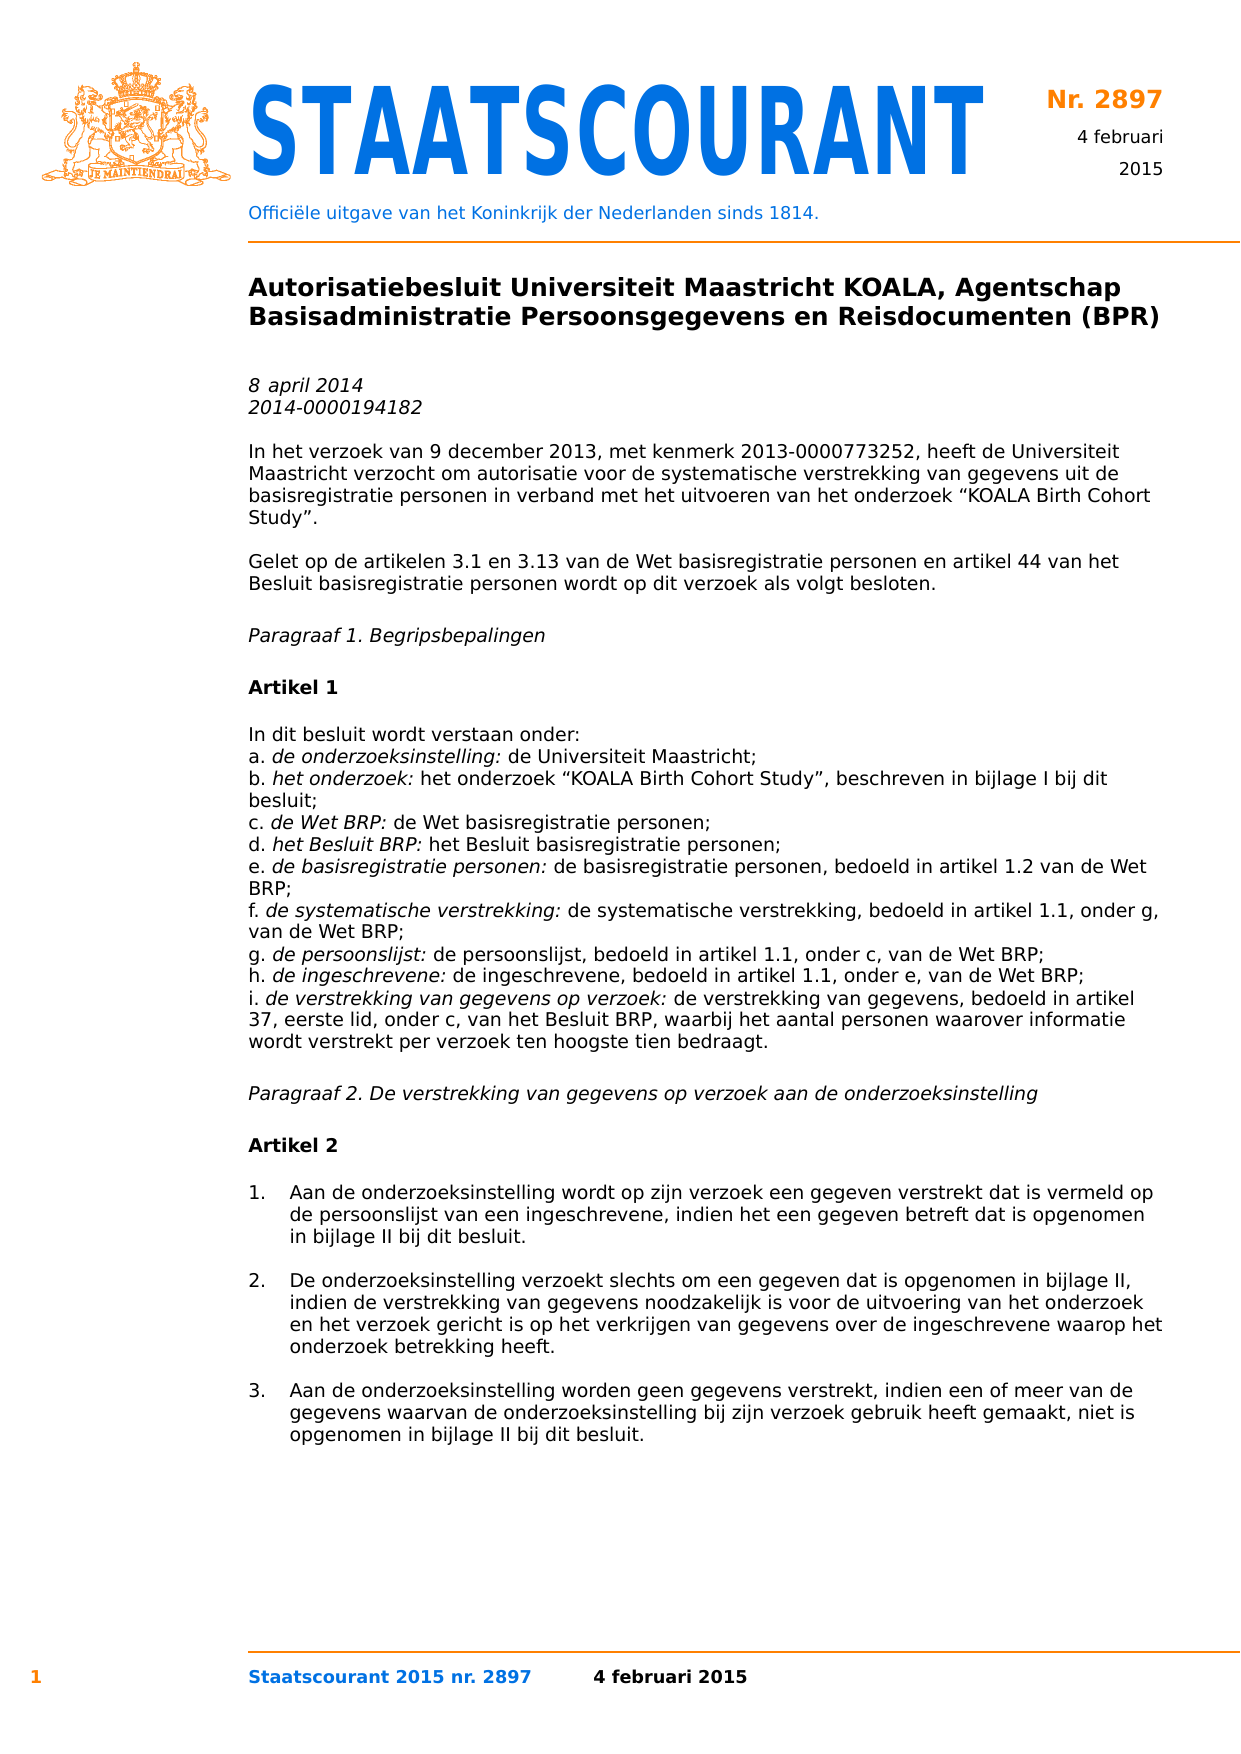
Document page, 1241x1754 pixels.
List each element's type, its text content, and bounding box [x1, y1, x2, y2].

text 1. Aan de onderzoeksinstelling wordt op zijn verzoek een gegeven verstrekt dat is vermeld op de persoonslijst van een ingeschrevene, indien het een gegeven betreft dat is opgenomen in bijlage II bij dit besluit. [248, 1182, 1163, 1248]
text e. de basisregistratie personen: de basisregistratie personen, bedoeld in artikel 1.2 van de Wet BRP; [248, 856, 1163, 899]
table_cell 4 februari [998, 121, 1240, 153]
subtitle Artikel 1 [248, 677, 1163, 699]
subtitle Paragraaf 2. De verstrekking van gegevens op verzoek aan de onderzoeksinstelling [248, 1083, 1163, 1105]
subtitle Autorisatiebesluit Universiteit Maastricht KOALA, Agentschap Basisadministratie Persoonsgegevens en Reisdocumenten (BPR) [248, 273, 1163, 331]
text In het verzoek van 9 december 2013, met kenmerk 2013-0000773252, heeft de Universiteit Maastricht verzocht om autorisatie voor de systematische verstrekking van gegevens uit de basisregistratie personen in verband met het uitvoeren van het onderzoek “KOALA Birth Cohort Study”. [248, 441, 1163, 529]
picture [41, 62, 231, 186]
text g. de persoonslijst: de persoonslijst, bedoeld in artikel 1.1, onder c, van de Wet BRP; [248, 943, 1163, 965]
text In dit besluit wordt verstaan onder: [248, 724, 1163, 746]
text 8 april 2014 [248, 375, 1163, 397]
table_cell Officiële uitgave van het Koninkrijk der Nederlanden sinds 1814. [248, 203, 1240, 241]
text 3. Aan de onderzoeksinstelling worden geen gegevens verstrekt, indien een of meer van de gegevens waarvan de onderzoeksinstelling bij zijn verzoek gebruik heeft gemaakt, niet is opgenomen in bijlage II bij dit besluit. [248, 1380, 1163, 1446]
text a. de onderzoeksinstelling: de Universiteit Maastricht; [248, 746, 1163, 768]
text h. de ingeschrevene: de ingeschrevene, bedoeld in artikel 1.1, onder e, van de Wet BRP; [248, 965, 1163, 987]
text Gelet op de artikelen 3.1 en 3.13 van de Wet basisregistratie personen en artikel 44 van het Besluit basisregistratie personen wordt op dit verzoek als volgt besloten. [248, 551, 1163, 595]
subtitle Paragraaf 1. Begripsbepalingen [248, 625, 1163, 647]
text f. de systematische verstrekking: de systematische verstrekking, bedoeld in artikel 1.1, onder g, van de Wet BRP; [248, 899, 1163, 943]
table_header Nr. 2897 [998, 62, 1240, 121]
text c. de Wet BRP: de Wet basisregistratie personen; [248, 812, 1163, 833]
text 2. De onderzoeksinstelling verzoekt slechts om een gegeven dat is opgenomen in bijlage II, indien de verstrekking van gegevens noodzakelijk is voor de uitvoering van het onderzoek en het verzoek gericht is op het verkrijgen van gegevens over de ingeschrevene waarop het onderzoek betrekking heeft. [248, 1270, 1163, 1358]
text 2014-0000194182 [248, 397, 1163, 419]
subtitle Artikel 2 [248, 1135, 1163, 1157]
text b. het onderzoek: het onderzoek “KOALA Birth Cohort Study”, beschreven in bijlage I bij dit besluit; [248, 768, 1163, 812]
table_header STAATSCOURANT [248, 62, 998, 203]
table_cell 2015 [998, 153, 1240, 203]
text d. het Besluit BRP: het Besluit basisregistratie personen; [248, 833, 1163, 856]
table_header [25, 62, 248, 241]
text i. de verstrekking van gegevens op verzoek: de verstrekking van gegevens, bedoeld in artikel 37, eerste lid, onder c, van het Besluit BRP, waarbij het aantal personen waarover informatie wordt verstrekt per verzoek ten hoogste tien bedraagt. [248, 987, 1163, 1053]
